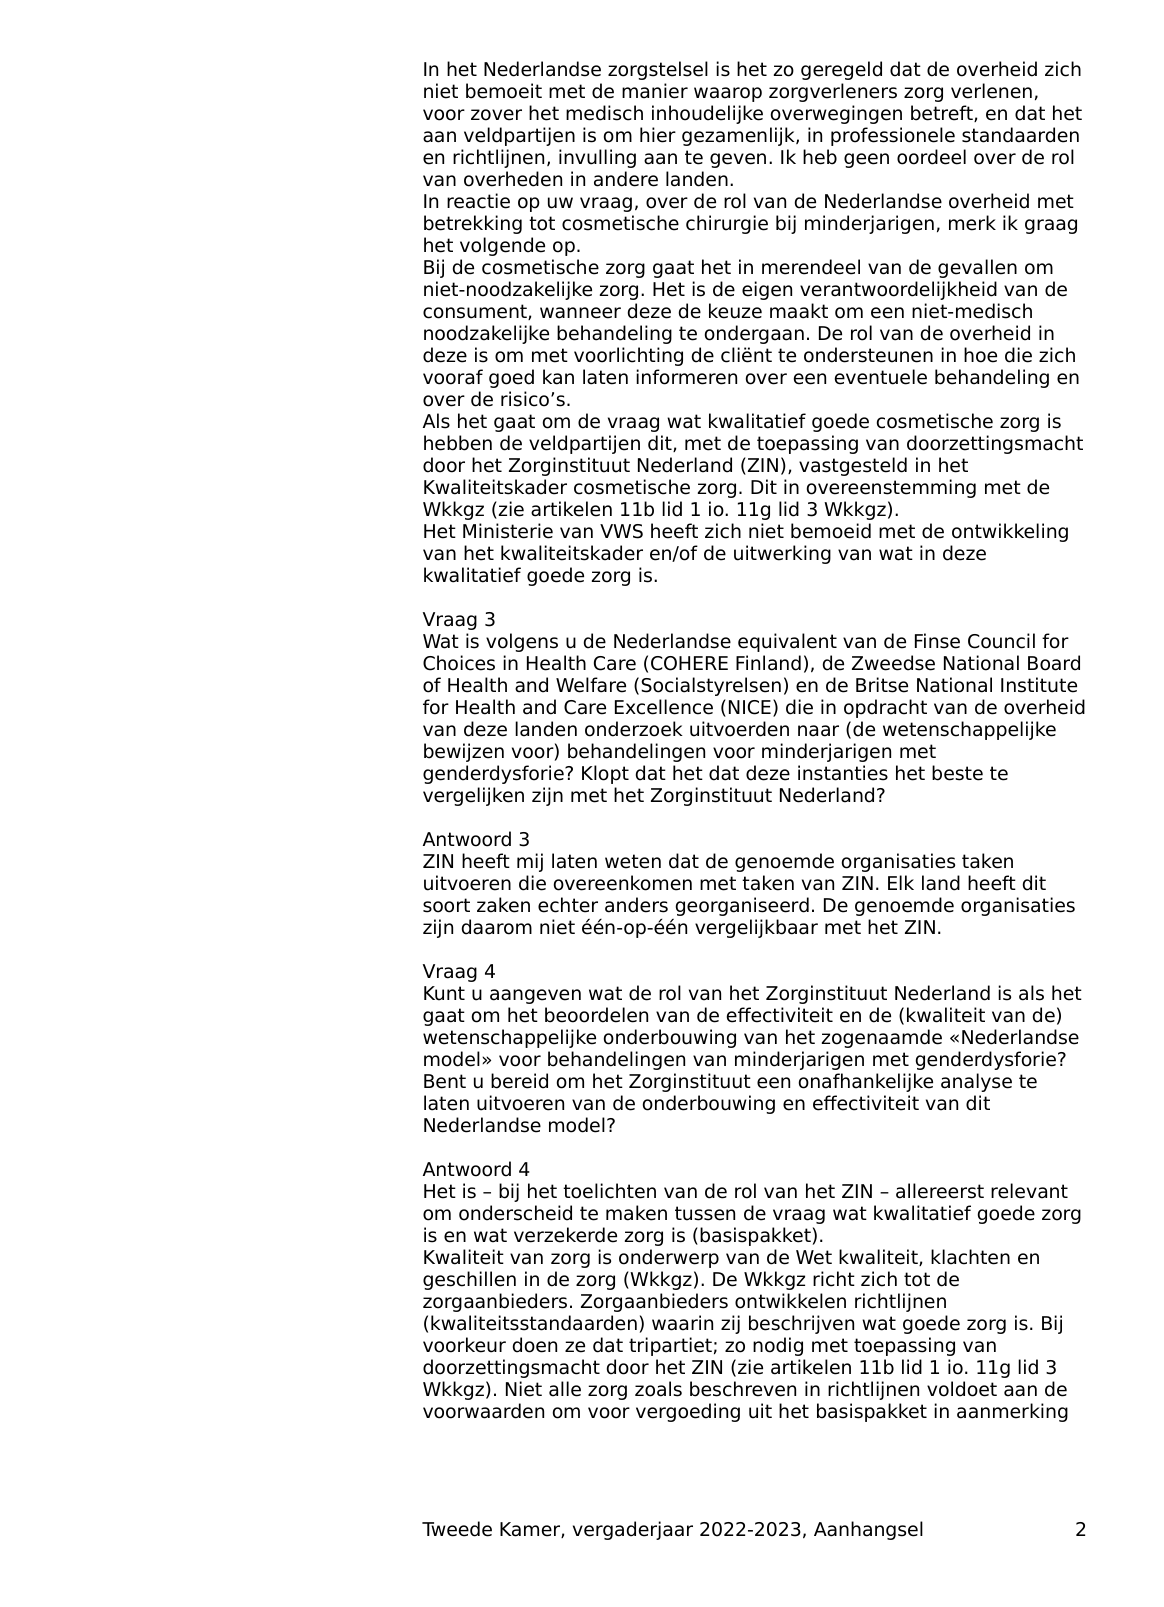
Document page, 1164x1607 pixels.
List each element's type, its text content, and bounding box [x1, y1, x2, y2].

text Antwoord 3 [422, 829, 1087, 851]
text Kwaliteit van zorg is onderwerp van de Wet kwaliteit, klachten en geschillen in de zorg (Wkkgz). De Wkkgz richt zich tot de zorgaanbieders. Zorgaanbieders ontwikkelen richtlijnen (kwaliteitsstandaarden) waarin zij beschrijven wat goede zorg is. Bij voorkeur doen ze dat tripartiet; zo nodig met toepassing van doorzettingsmacht door het ZIN (zie artikelen 11b lid 1 io. 11g lid 3 Wkkgz). Niet alle zorg zoals beschreven in richtlijnen voldoet aan de voorwaarden om voor vergoeding uit het basispakket in aanmerking [422, 1247, 1087, 1423]
text In reactie op uw vraag, over de rol van de Nederlandse overheid met betrekking tot cosmetische chirurgie bij minderjarigen, merk ik graag het volgende op. [422, 191, 1087, 257]
text Bij de cosmetische zorg gaat het in merendeel van de gevallen om niet-noodzakelijke zorg. Het is de eigen verantwoordelijkheid van de consument, wanneer deze de keuze maakt om een niet-medisch noodzakelijke behandeling te ondergaan. De rol van de overheid in deze is om met voorlichting de cliënt te ondersteunen in hoe die zich vooraf goed kan laten informeren over een eventuele behandeling en over de risico’s. [422, 257, 1087, 411]
text Het is – bij het toelichten van de rol van het ZIN – allereerst relevant om onderscheid te maken tussen de vraag wat kwalitatief goede zorg is en wat verzekerde zorg is (basispakket). [422, 1181, 1087, 1247]
text ZIN heeft mij laten weten dat de genoemde organisaties taken uitvoeren die overeenkomen met taken van ZIN. Elk land heeft dit soort zaken echter anders georganiseerd. De genoemde organisaties zijn daarom niet één-op-één vergelijkbaar met het ZIN. [422, 851, 1087, 939]
text Het Ministerie van VWS heeft zich niet bemoeid met de ontwikkeling van het kwaliteitskader en/of de uitwerking van wat in deze kwalitatief goede zorg is. [422, 521, 1087, 587]
text Vraag 3 [422, 609, 1087, 631]
text Wat is volgens u de Nederlandse equivalent van de Finse Council for Choices in Health Care (COHERE Finland), de Zweedse National Board of Health and Welfare (Socialstyrelsen) en de Britse National Institute for Health and Care Excellence (NICE) die in opdracht van de overheid van deze landen onderzoek uitvoerden naar (de wetenschappelijke bewijzen voor) behandelingen voor minderjarigen met genderdysforie? Klopt dat het dat deze instanties het beste te vergelijken zijn met het Zorginstituut Nederland? [422, 631, 1087, 807]
text In het Nederlandse zorgstelsel is het zo geregeld dat de overheid zich niet bemoeit met de manier waarop zorgverleners zorg verlenen, voor zover het medisch inhoudelijke overwegingen betreft, en dat het aan veldpartijen is om hier gezamenlijk, in professionele standaarden en richtlijnen, invulling aan te geven. Ik heb geen oordeel over de rol van overheden in andere landen. [422, 59, 1087, 191]
text Antwoord 4 [422, 1159, 1087, 1181]
text Vraag 4 [422, 961, 1087, 983]
text Als het gaat om de vraag wat kwalitatief goede cosmetische zorg is hebben de veldpartijen dit, met de toepassing van doorzettingsmacht door het Zorginstituut Nederland (ZIN), vastgesteld in het Kwaliteitskader cosmetische zorg. Dit in overeenstemming met de Wkkgz (zie artikelen 11b lid 1 io. 11g lid 3 Wkkgz). [422, 411, 1087, 521]
text Kunt u aangeven wat de rol van het Zorginstituut Nederland is als het gaat om het beoordelen van de effectiviteit en de (kwaliteit van de) wetenschappelijke onderbouwing van het zogenaamde «Nederlandse model» voor behandelingen van minderjarigen met genderdysforie? Bent u bereid om het Zorginstituut een onafhankelijke analyse te laten uitvoeren van de onderbouwing en effectiviteit van dit Nederlandse model? [422, 983, 1087, 1137]
